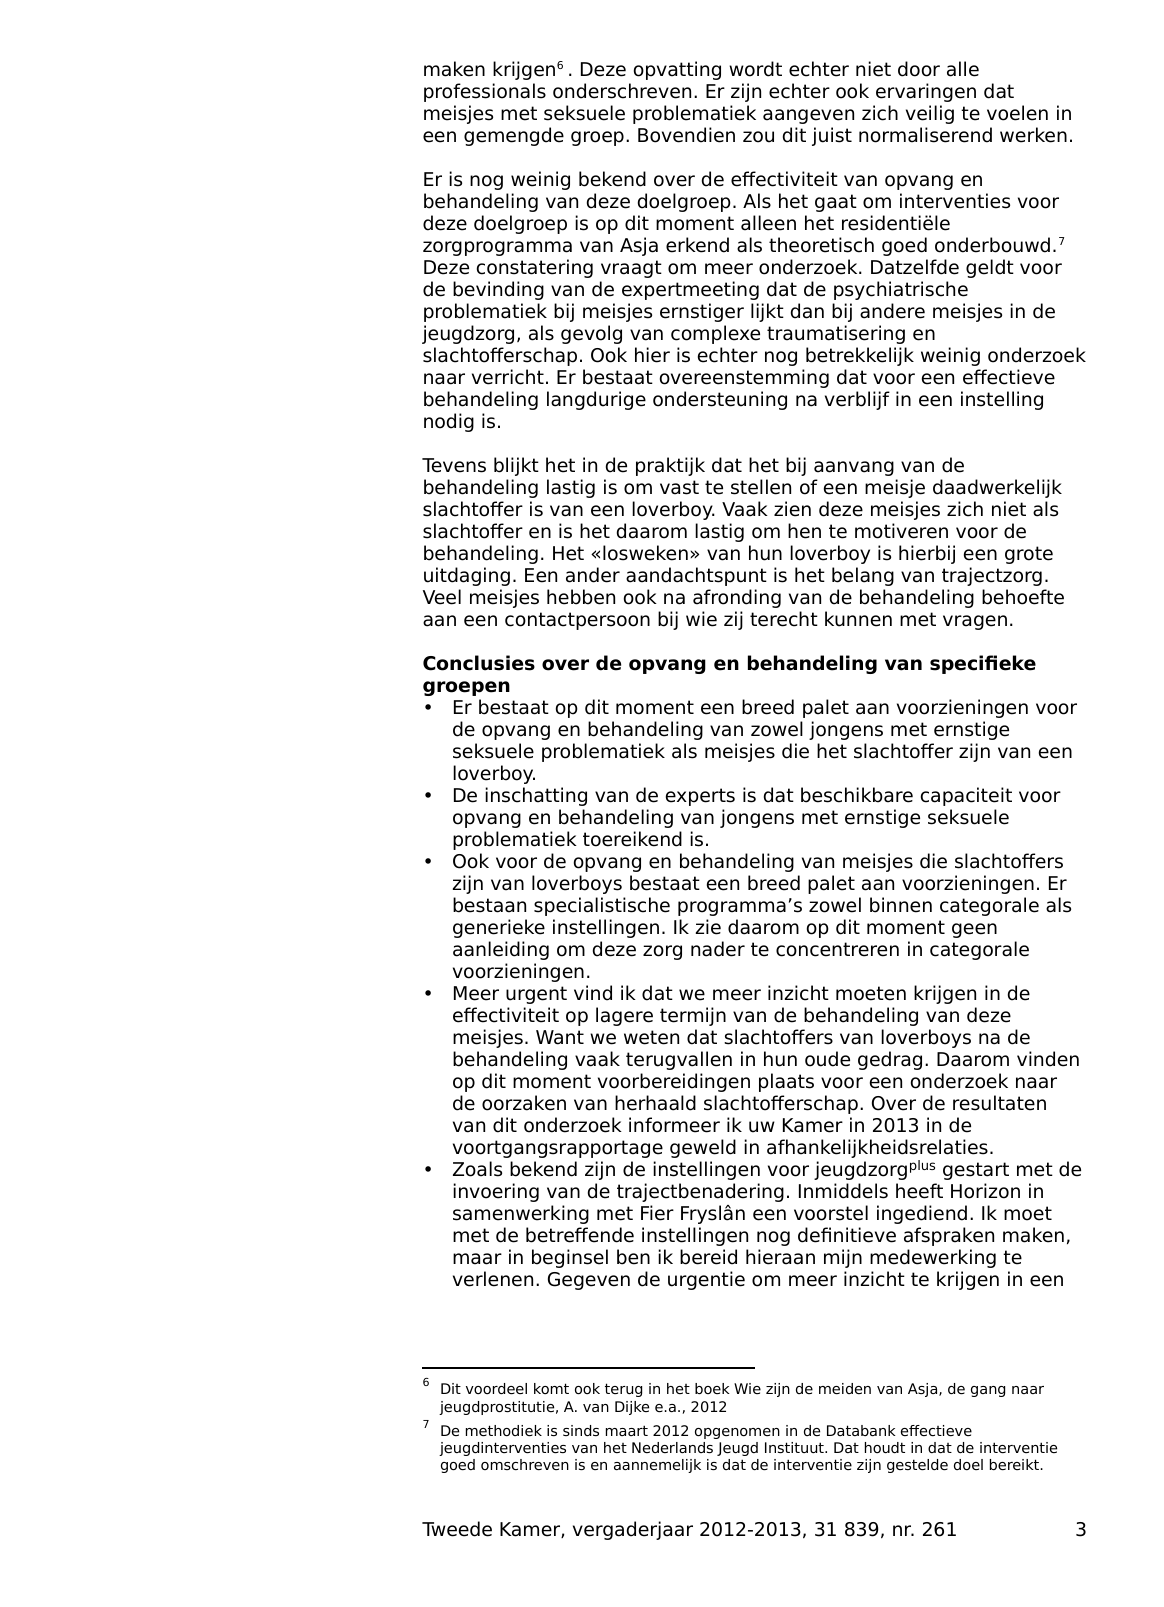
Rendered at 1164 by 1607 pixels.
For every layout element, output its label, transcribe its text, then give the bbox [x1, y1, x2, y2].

text Er is nog weinig bekend over de effectiviteit van opvang en behandeling van deze doelgroep. Als het gaat om interventies voor deze doelgroep is op dit moment alleen het residentiële zorgprogramma van Asja erkend als theoretisch goed onderbouwd. Deze constatering vraagt om meer onderzoek. Datzelfde geldt voor de bevinding van de expertmeeting dat de psychiatrische problematiek bij meisjes ernstiger lijkt dan bij andere meisjes in de jeugdzorg, als gevolg van complexe traumatisering en slachtofferschap. Ook hier is echter nog betrekkelijk weinig onderzoek naar verricht. Er bestaat overeenstemming dat voor een effectieve behandeling langdurige ondersteuning na verblijf in een instelling nodig is. [422, 169, 1087, 433]
text maken krijgen. Deze opvatting wordt echter niet door alle professionals onderschreven. Er zijn echter ook ervaringen dat meisjes met seksuele problematiek aangeven zich veilig te voelen in een gemengde groep. Bovendien zou dit juist normaliserend werken. [422, 59, 1087, 147]
text • Er bestaat op dit moment een breed palet aan voorzieningen voor de opvang en behandeling van zowel jongens met ernstige seksuele problematiek als meisjes die het slachtoffer zijn van een loverboy. [422, 697, 1087, 785]
subtitle Conclusies over de opvang en behandeling van specifieke groepen [422, 653, 1087, 697]
text • De inschatting van de experts is dat beschikbare capaciteit voor opvang en behandeling van jongens met ernstige seksuele problematiek toereikend is. [422, 785, 1087, 851]
text Dit voordeel komt ook terug in het boek Wie zijn de meiden van Asja, de gang naar jeugdprostitutie, A. van Dijke e.a., 2012 [422, 1377, 1087, 1416]
text De methodiek is sinds maart 2012 opgenomen in de Databank effectieve jeugdinterventies van het Nederlands Jeugd Instituut. Dat houdt in dat de interventie goed omschreven is en aannemelijk is dat de interventie zijn gestelde doel bereikt. [422, 1418, 1087, 1474]
text • Ook voor de opvang en behandeling van meisjes die slachtoffers zijn van loverboys bestaat een breed palet aan voorzieningen. Er bestaan specialistische programma’s zowel binnen categorale als generieke instellingen. Ik zie daarom op dit moment geen aanleiding om deze zorg nader te concentreren in categorale voorzieningen. [422, 851, 1087, 983]
text • Zoals bekend zijn de instellingen voor jeugdzorgplus gestart met de invoering van de trajectbenadering. Inmiddels heeft Horizon in samenwerking met Fier Fryslân een voorstel ingediend. Ik moet met de betreffende instellingen nog definitieve afspraken maken, maar in beginsel ben ik bereid hieraan mijn medewerking te verlenen. Gegeven de urgentie om meer inzicht te krijgen in een [422, 1159, 1087, 1291]
text Tevens blijkt het in de praktijk dat het bij aanvang van de behandeling lastig is om vast te stellen of een meisje daadwerkelijk slachtoffer is van een loverboy. Vaak zien deze meisjes zich niet als slachtoffer en is het daarom lastig om hen te motiveren voor de behandeling. Het «losweken» van hun loverboy is hierbij een grote uitdaging. Een ander aandachtspunt is het belang van trajectzorg. Veel meisjes hebben ook na afronding van de behandeling behoefte aan een contactpersoon bij wie zij terecht kunnen met vragen. [422, 455, 1087, 631]
text • Meer urgent vind ik dat we meer inzicht moeten krijgen in de effectiviteit op lagere termijn van de behandeling van deze meisjes. Want we weten dat slachtoffers van loverboys na de behandeling vaak terugvallen in hun oude gedrag. Daarom vinden op dit moment voorbereidingen plaats voor een onderzoek naar de oorzaken van herhaald slachtofferschap. Over de resultaten van dit onderzoek informeer ik uw Kamer in 2013 in de voortgangsrapportage geweld in afhankelijkheidsrelaties. [422, 983, 1087, 1159]
